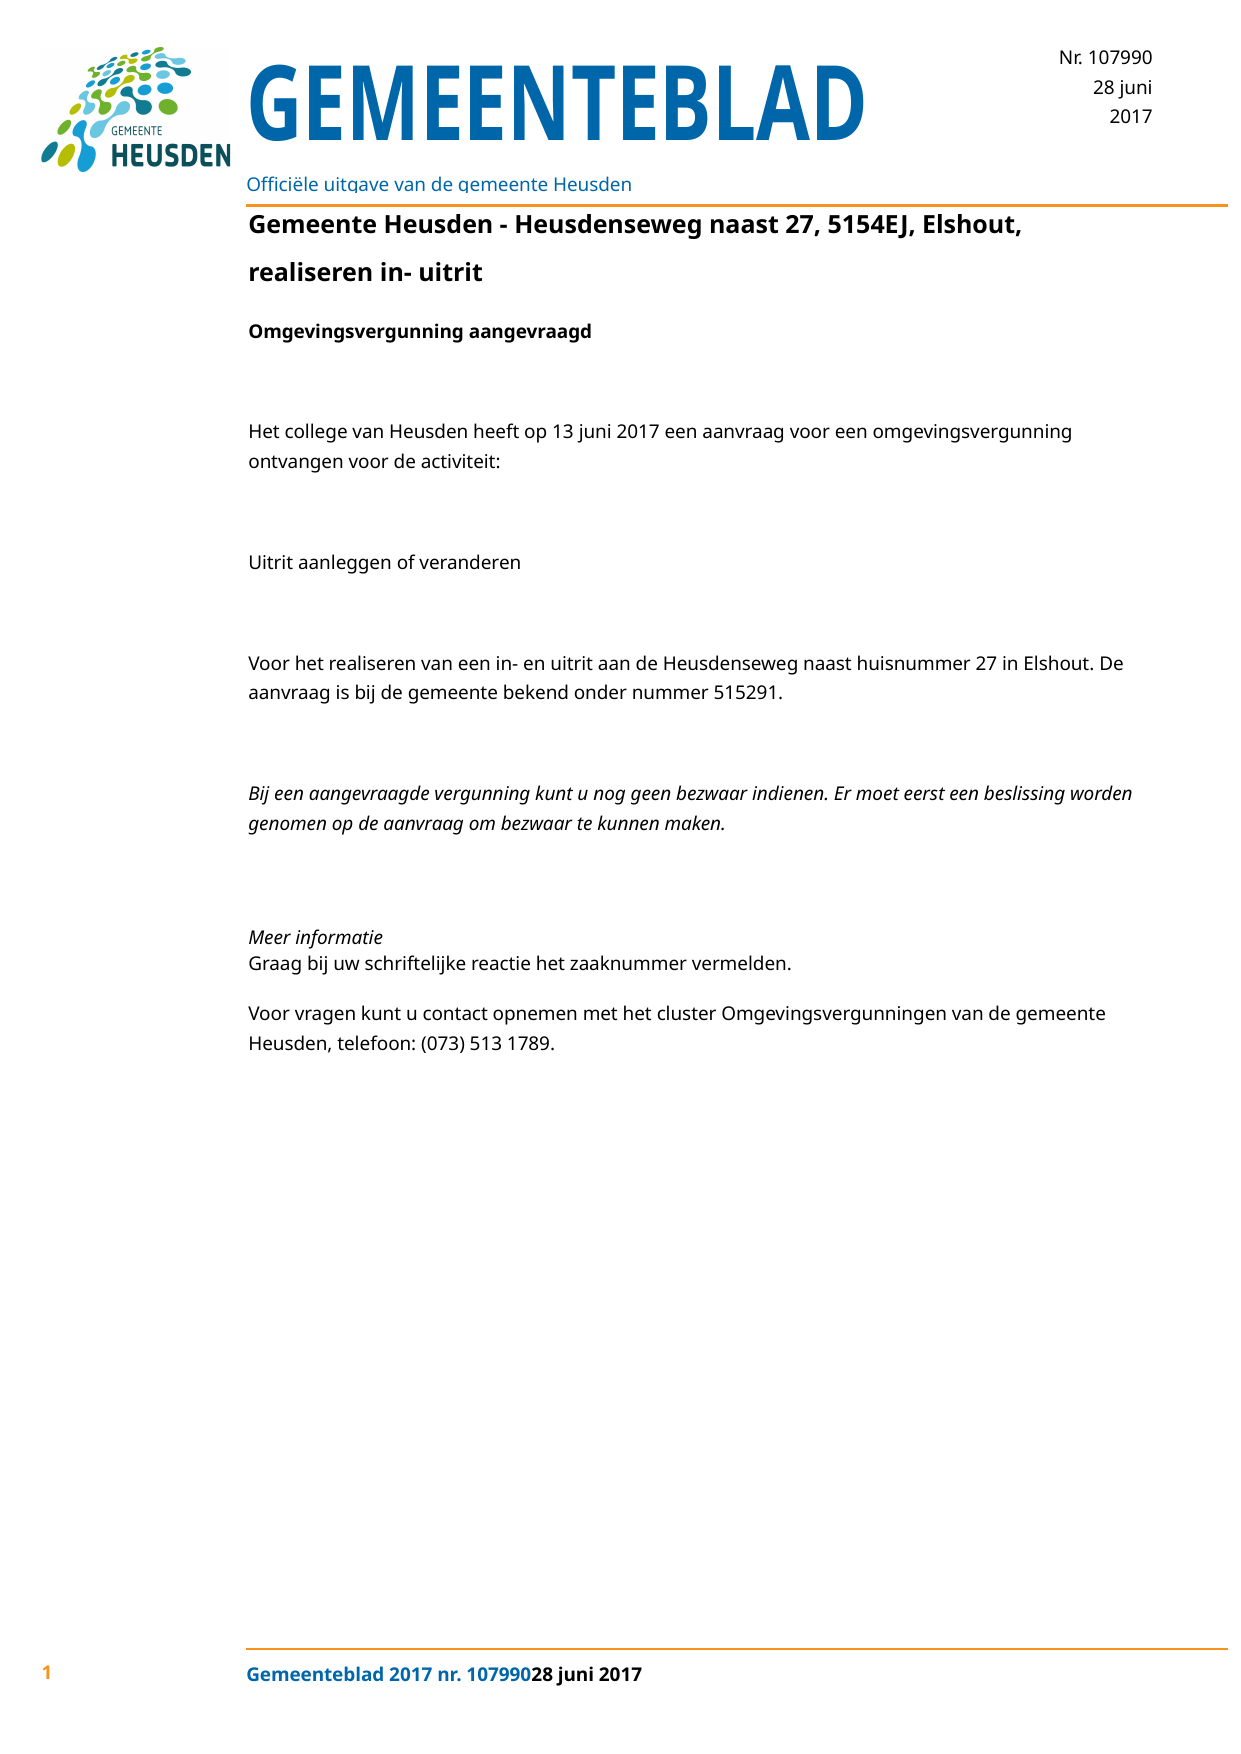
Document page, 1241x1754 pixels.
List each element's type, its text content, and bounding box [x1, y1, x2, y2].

text Het college van Heusden heeft op 13 juni 2017 een aanvraag voor een omgevingsvergunning ontvangen voor de activiteit: [248, 419, 1152, 474]
text Uitrit aanleggen of veranderen [248, 549, 1152, 575]
text Voor vragen kunt u contact opnemen met het cluster Omgevingsvergunningen van de gemeente Heusden, telefoon: (073) 513 1789. [248, 1001, 1152, 1056]
text Graag bij uw schriftelijke reactie het zaaknummer vermelden. [248, 950, 1152, 976]
picture [41, 47, 231, 172]
text Omgevingsvergunning aangevraagd [248, 318, 1152, 344]
text Gemeente Heusden - Heusdenseweg naast 27, 5154EJ, Elshout, realiseren in- uitrit [248, 207, 1152, 288]
text Meer informatie [248, 924, 1152, 950]
text Bij een aangevraagde vergunning kunt u nog geen bezwaar indienen. Er moet eerst een beslissing worden genomen op de aanvraag om bezwaar te kunnen maken. [248, 780, 1152, 836]
text Voor het realiseren van een in- en uitrit aan de Heusdenseweg naast huisnummer 27 in Elshout. De aanvraag is bij de gemeente bekend onder nummer 515291. [248, 650, 1152, 705]
